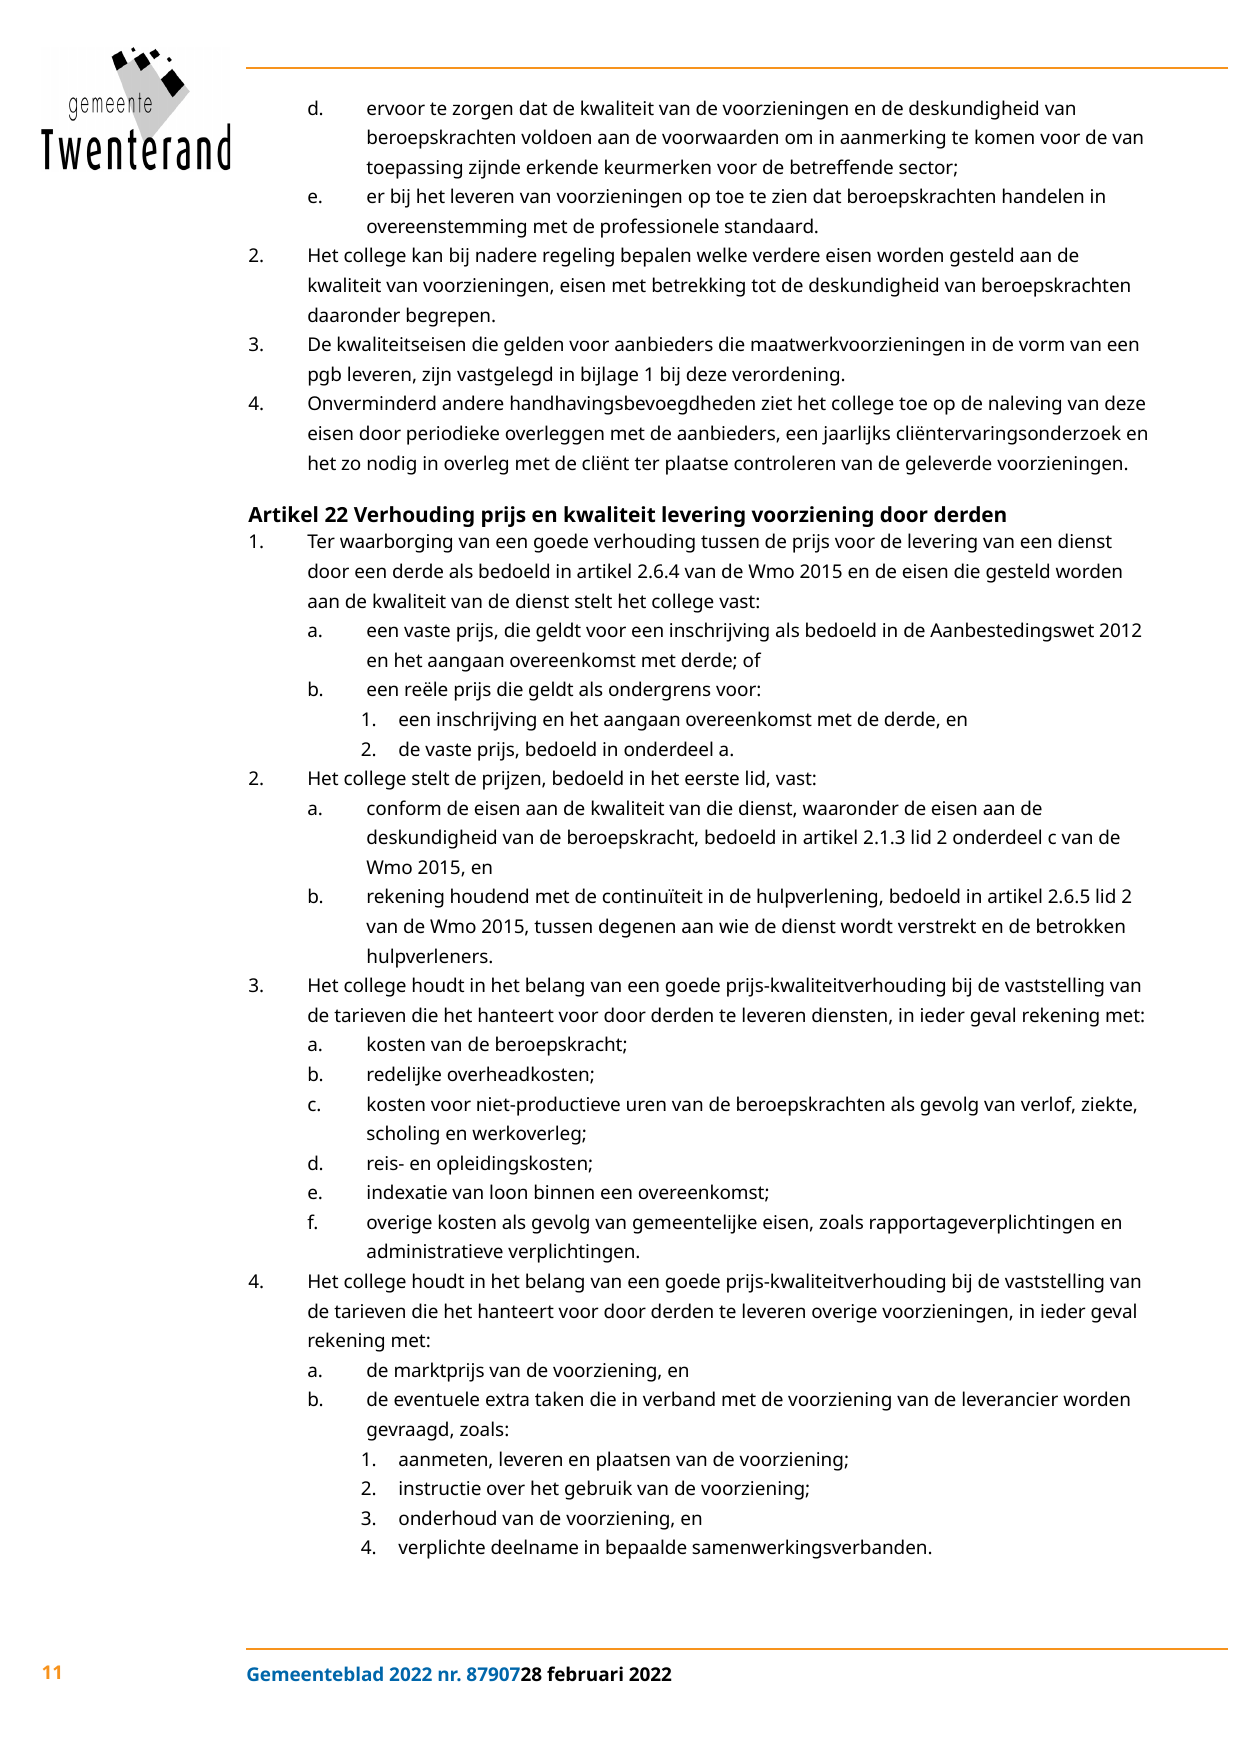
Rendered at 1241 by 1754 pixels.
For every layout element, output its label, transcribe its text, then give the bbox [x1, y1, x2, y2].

picture [41, 47, 231, 172]
list Onverminderd andere handhavingsbevoegdheden ziet het college toe op de naleving van deze eisen door periodieke overleggen met de aanbieders, een jaarlijks cliëntervaringsonderzoek en het zo nodig in overleg met de cliënt ter plaatse controleren van de geleverde voorzieningen. [248, 391, 1152, 476]
list een vaste prijs, die geldt voor een inschrijving als bedoeld in de Aanbestedingswet 2012 en het aangaan overeenkomst met derde; of [307, 617, 1152, 673]
list kosten voor niet-productieve uren van de beroepskrachten als gevolg van verlof, ziekte, scholing en werkoverleg; [307, 1091, 1152, 1146]
list Het college stelt de prijzen, bedoeld in het eerste lid, vast: [248, 765, 1152, 791]
list instructie over het gebruik van de voorziening; [361, 1475, 1152, 1501]
list Het college houdt in het belang van een goede prijs-kwaliteitverhouding bij de vaststelling van de tarieven die het hanteert voor door derden te leveren overige voorzieningen, in ieder geval rekening met: [248, 1268, 1152, 1353]
list Ter waarborging van een goede verhouding tussen de prijs voor de levering van een dienst door een derde als bedoeld in artikel 2.6.4 van de Wmo 2015 en de eisen die gesteld worden aan de kwaliteit van de dienst stelt het college vast: [248, 529, 1152, 613]
list een reële prijs die geldt als ondergrens voor: [307, 677, 1152, 702]
list aanmeten, leveren en plaatsen van de voorziening; [361, 1446, 1152, 1471]
list Het college houdt in het belang van een goede prijs-kwaliteitverhouding bij de vaststelling van de tarieven die het hanteert voor door derden te leveren diensten, in ieder geval rekening met: [248, 972, 1152, 1028]
list rekening houdend met de continuïteit in de hulpverlening, bedoeld in artikel 2.6.5 lid 2 van de Wmo 2015, tussen degenen aan wie de dienst wordt verstrekt en de betrokken hulpverleners. [307, 884, 1152, 968]
list ervoor te zorgen dat de kwaliteit van de voorzieningen en de deskundigheid van beroepskrachten voldoen aan de voorwaarden om in aanmerking te komen voor de van toepassing zijnde erkende keurmerken voor de betreffende sector; [307, 95, 1152, 180]
list De kwaliteitseisen die gelden voor aanbieders die maatwerkvoorzieningen in de vorm van een pgb leveren, zijn vastgelegd in bijlage 1 bij deze verordening. [248, 331, 1152, 387]
list indexatie van loon binnen een overeenkomst; [307, 1179, 1152, 1205]
list een inschrijving en het aangaan overeenkomst met de derde, en [361, 706, 1152, 732]
list conform de eisen aan de kwaliteit van die dienst, waaronder de eisen aan de deskundigheid van de beroepskracht, bedoeld in artikel 2.1.3 lid 2 onderdeel c van de Wmo 2015, en [307, 795, 1152, 880]
list onderhoud van de voorziening, en [361, 1505, 1152, 1531]
list kosten van de beroepskracht; [307, 1032, 1152, 1057]
list er bij het leveren van voorzieningen op toe te zien dat beroepskrachten handelen in overeenstemming met de professionele standaard. [307, 183, 1152, 239]
list redelijke overheadkosten; [307, 1061, 1152, 1087]
list de marktprijs van de voorziening, en [307, 1357, 1152, 1383]
list overige kosten als gevolg van gemeentelijke eisen, zoals rapportageverplichtingen en administratieve verplichtingen. [307, 1209, 1152, 1264]
list de vaste prijs, bedoeld in onderdeel a. [361, 736, 1152, 761]
list de eventuele extra taken die in verband met de voorziening van de leverancier worden gevraagd, zoals: [307, 1387, 1152, 1442]
list reis- en opleidingskosten; [307, 1150, 1152, 1176]
text Artikel 22 Verhouding prijs en kwaliteit levering voorziening door derden [248, 500, 1152, 529]
list Het college kan bij nadere regeling bepalen welke verdere eisen worden gesteld aan de kwaliteit van voorzieningen, eisen met betrekking tot de deskundigheid van beroepskrachten daaronder begrepen. [248, 243, 1152, 328]
list verplichte deelname in bepaalde samenwerkingsverbanden. [361, 1534, 1152, 1560]
